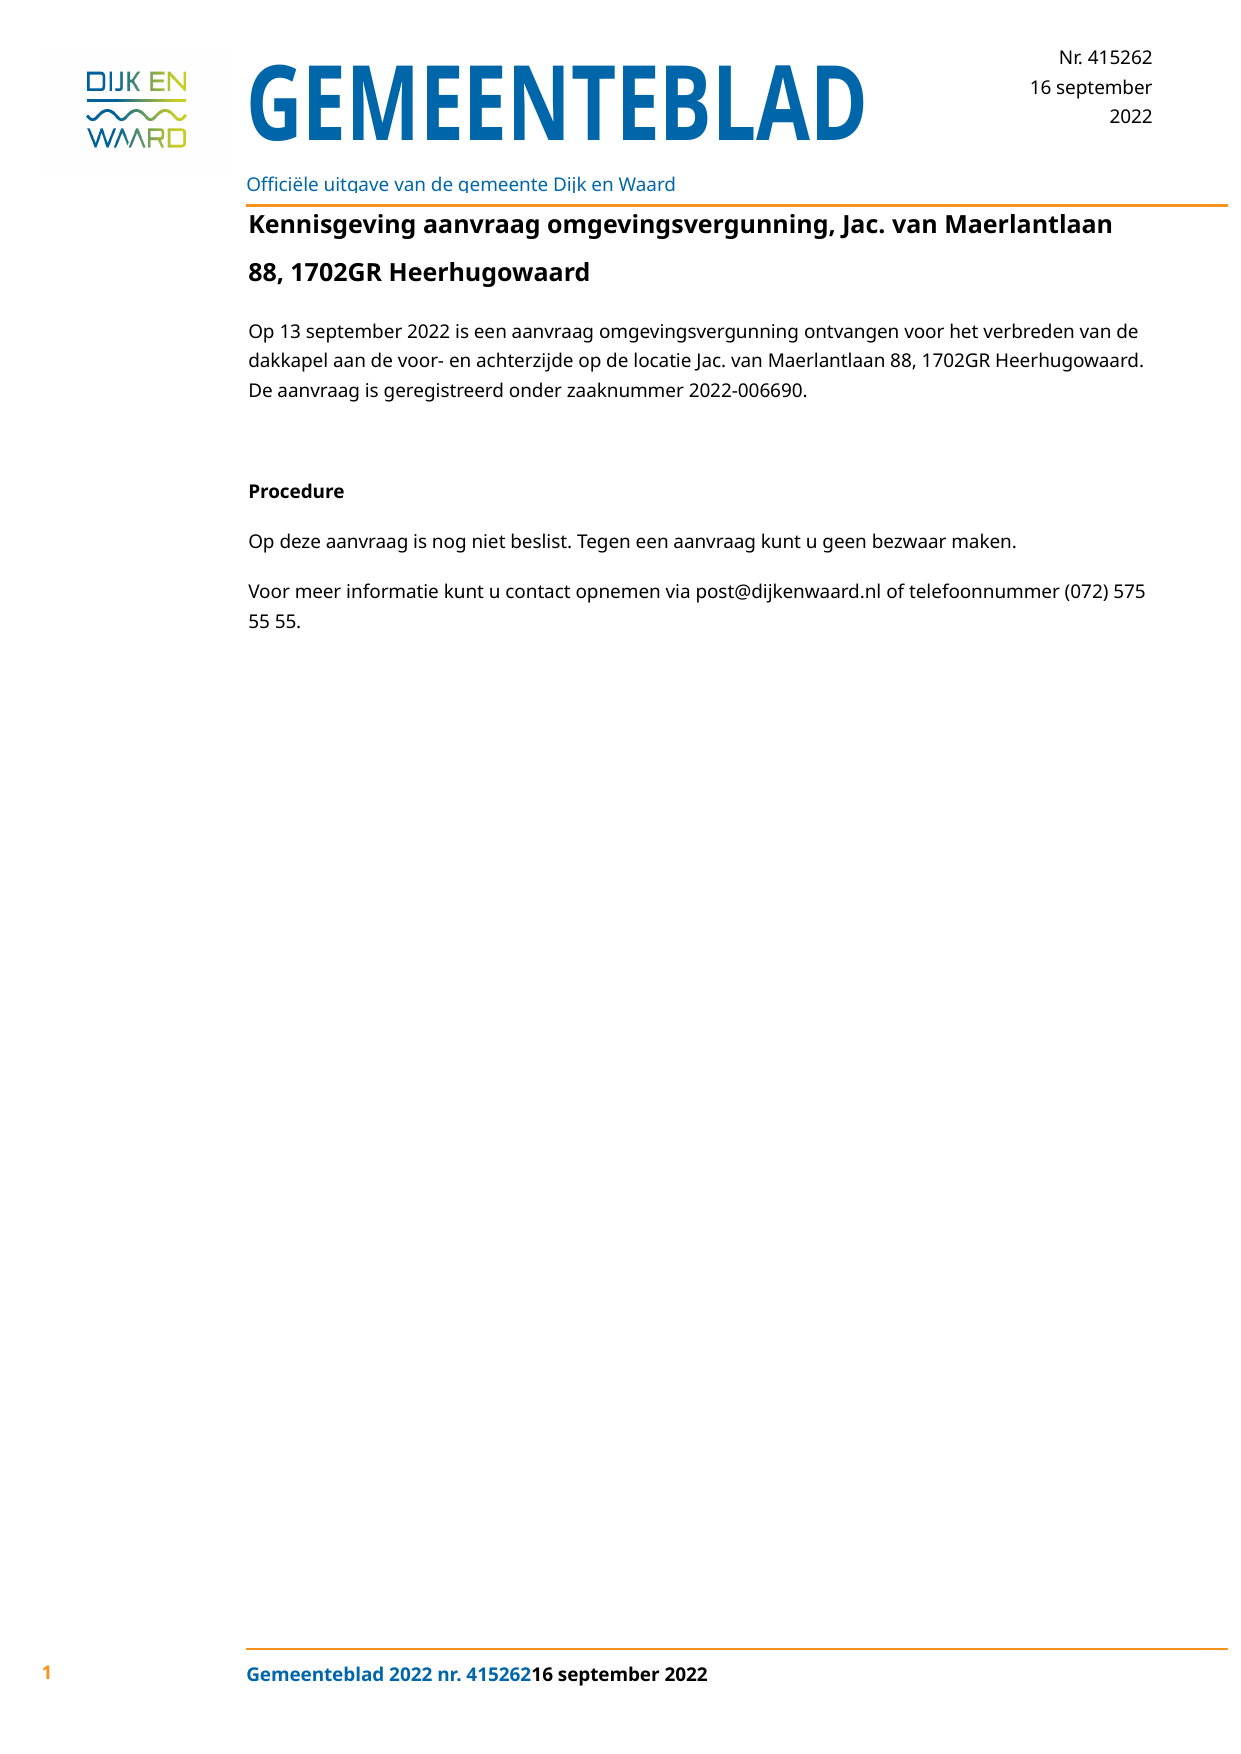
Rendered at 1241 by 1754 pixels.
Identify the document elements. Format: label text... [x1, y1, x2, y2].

text Voor meer informatie kunt u contact opnemen via post@dijkenwaard.nl of telefoonnummer (072) 575 55 55. [248, 579, 1152, 634]
picture [41, 47, 231, 172]
text Procedure [248, 478, 1152, 504]
text Op deze aanvraag is nog niet beslist. Tegen een aanvraag kunt u geen bezwaar maken. [248, 528, 1152, 554]
text Op 13 september 2022 is een aanvraag omgevingsvergunning ontvangen voor het verbreden van de dakkapel aan de voor- en achterzijde op de locatie Jac. van Maerlantlaan 88, 1702GR Heerhugowaard. De aanvraag is geregistreerd onder zaaknummer 2022-006690. [248, 318, 1152, 403]
text Kennisgeving aanvraag omgevingsvergunning, Jac. van Maerlantlaan 88, 1702GR Heerhugowaard [248, 207, 1152, 288]
